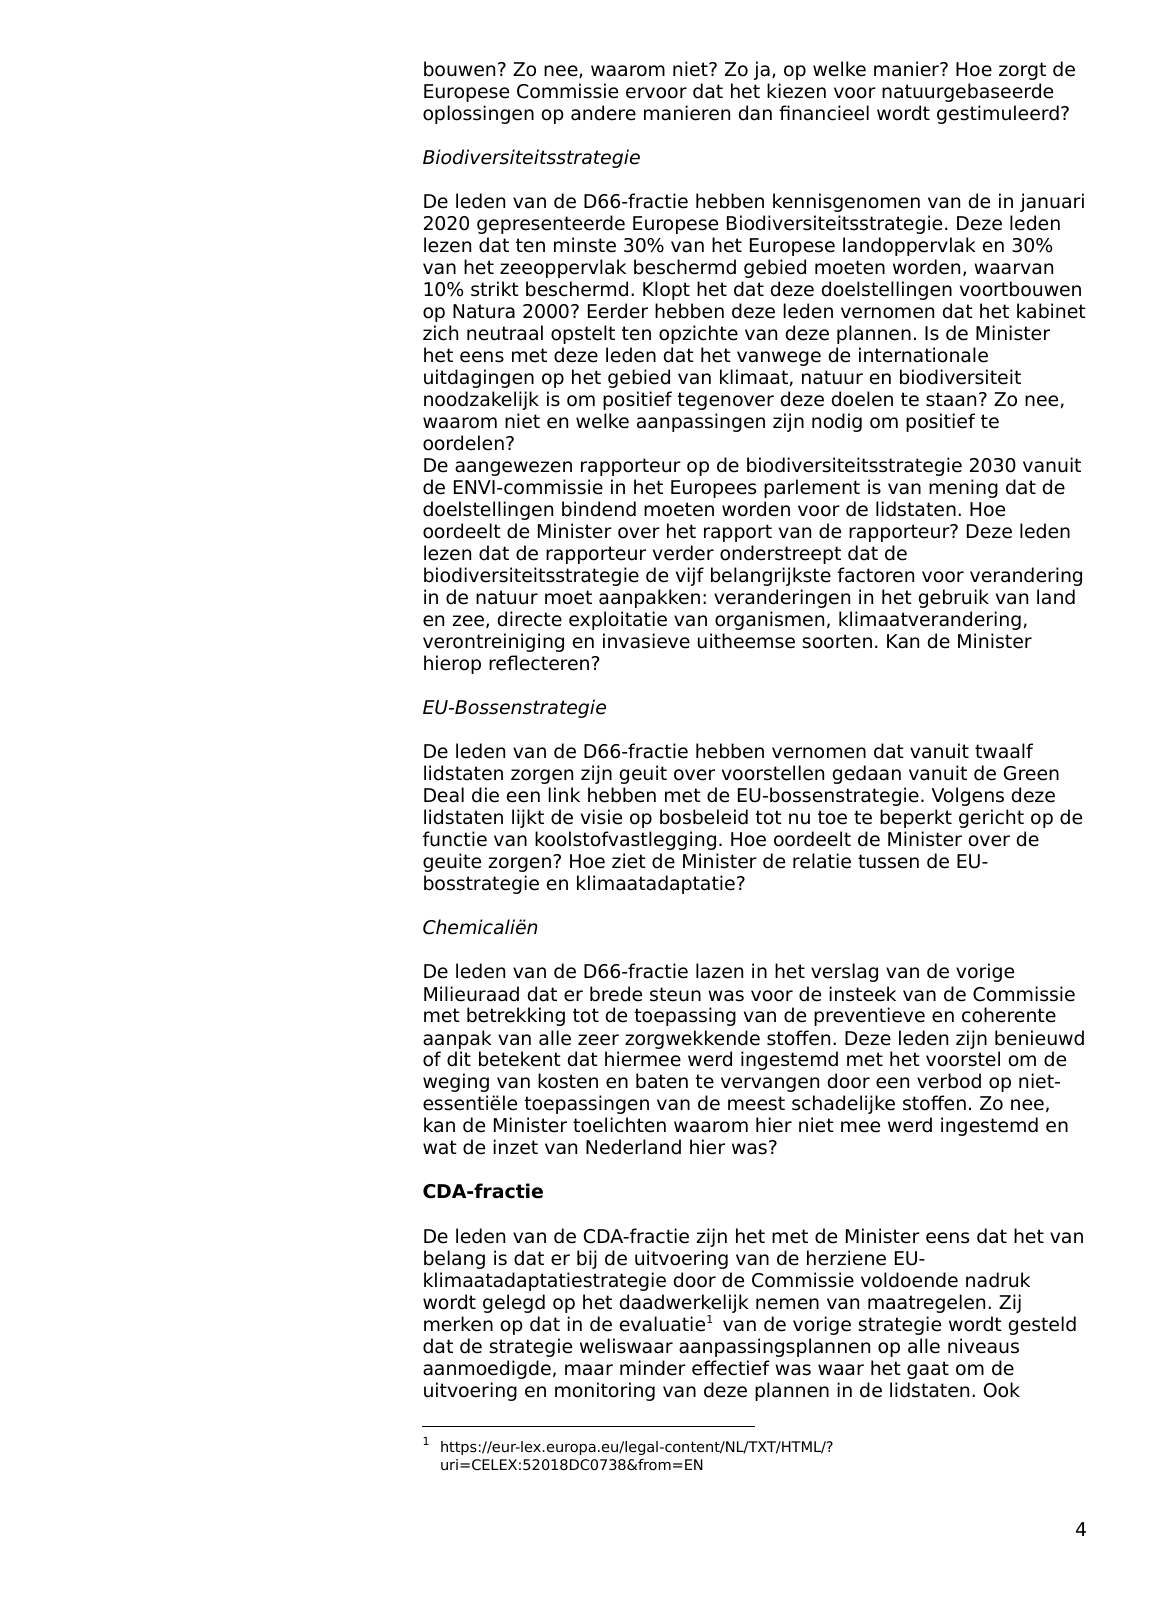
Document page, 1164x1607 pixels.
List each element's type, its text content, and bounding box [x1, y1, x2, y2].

text De leden van de D66-fractie hebben kennisgenomen van de in januari 2020 gepresenteerde Europese Biodiversiteitsstrategie. Deze leden lezen dat ten minste 30% van het Europese landoppervlak en 30% van het zeeoppervlak beschermd gebied moeten worden, waarvan 10% strikt beschermd. Klopt het dat deze doelstellingen voortbouwen op Natura 2000? Eerder hebben deze leden vernomen dat het kabinet zich neutraal opstelt ten opzichte van deze plannen. Is de Minister het eens met deze leden dat het vanwege de internationale uitdagingen op het gebied van klimaat, natuur en biodiversiteit noodzakelijk is om positief tegenover deze doelen te staan? Zo nee, waarom niet en welke aanpassingen zijn nodig om positief te oordelen? [422, 191, 1087, 455]
text De leden van de CDA-fractie zijn het met de Minister eens dat het van belang is dat er bij de uitvoering van de herziene EU-klimaatadaptatiestrategie door de Commissie voldoende nadruk wordt gelegd op het daadwerkelijk nemen van maatregelen. Zij merken op dat in de evaluatie van de vorige strategie wordt gesteld dat de strategie weliswaar aanpassingsplannen op alle niveaus aanmoedigde, maar minder effectief was waar het gaat om de uitvoering en monitoring van deze plannen in de lidstaten. Ook [422, 1226, 1087, 1401]
subtitle Biodiversiteitsstrategie [422, 147, 1087, 169]
text https://eur-lex.europa.eu/legal-content/NL/TXT/HTML/?uri=CELEX:52018DC0738&from=EN [422, 1435, 1087, 1474]
subtitle Chemicaliën [422, 917, 1087, 939]
subtitle EU-Bossenstrategie [422, 697, 1087, 719]
text De aangewezen rapporteur op de biodiversiteitsstrategie 2030 vanuit de ENVI-commissie in het Europees parlement is van mening dat de doelstellingen bindend moeten worden voor de lidstaten. Hoe oordeelt de Minister over het rapport van de rapporteur? Deze leden lezen dat de rapporteur verder onderstreept dat de biodiversiteitsstrategie de vijf belangrijkste factoren voor verandering in de natuur moet aanpakken: veranderingen in het gebruik van land en zee, directe exploitatie van organismen, klimaatverandering, verontreiniging en invasieve uitheemse soorten. Kan de Minister hierop reflecteren? [422, 455, 1087, 675]
text bouwen? Zo nee, waarom niet? Zo ja, op welke manier? Hoe zorgt de Europese Commissie ervoor dat het kiezen voor natuurgebaseerde oplossingen op andere manieren dan financieel wordt gestimuleerd? [422, 59, 1087, 125]
subtitle CDA-fractie [422, 1181, 1087, 1203]
text De leden van de D66-fractie lazen in het verslag van de vorige Milieuraad dat er brede steun was voor de insteek van de Commissie met betrekking tot de toepassing van de preventieve en coherente aanpak van alle zeer zorgwekkende stoffen. Deze leden zijn benieuwd of dit betekent dat hiermee werd ingestemd met het voorstel om de weging van kosten en baten te vervangen door een verbod op niet-essentiële toepassingen van de meest schadelijke stoffen. Zo nee, kan de Minister toelichten waarom hier niet mee werd ingestemd en wat de inzet van Nederland hier was? [422, 961, 1087, 1159]
text De leden van de D66-fractie hebben vernomen dat vanuit twaalf lidstaten zorgen zijn geuit over voorstellen gedaan vanuit de Green Deal die een link hebben met de EU-bossenstrategie. Volgens deze lidstaten lijkt de visie op bosbeleid tot nu toe te beperkt gericht op de functie van koolstofvastlegging. Hoe oordeelt de Minister over de geuite zorgen? Hoe ziet de Minister de relatie tussen de EU-bosstrategie en klimaatadaptatie? [422, 741, 1087, 895]
